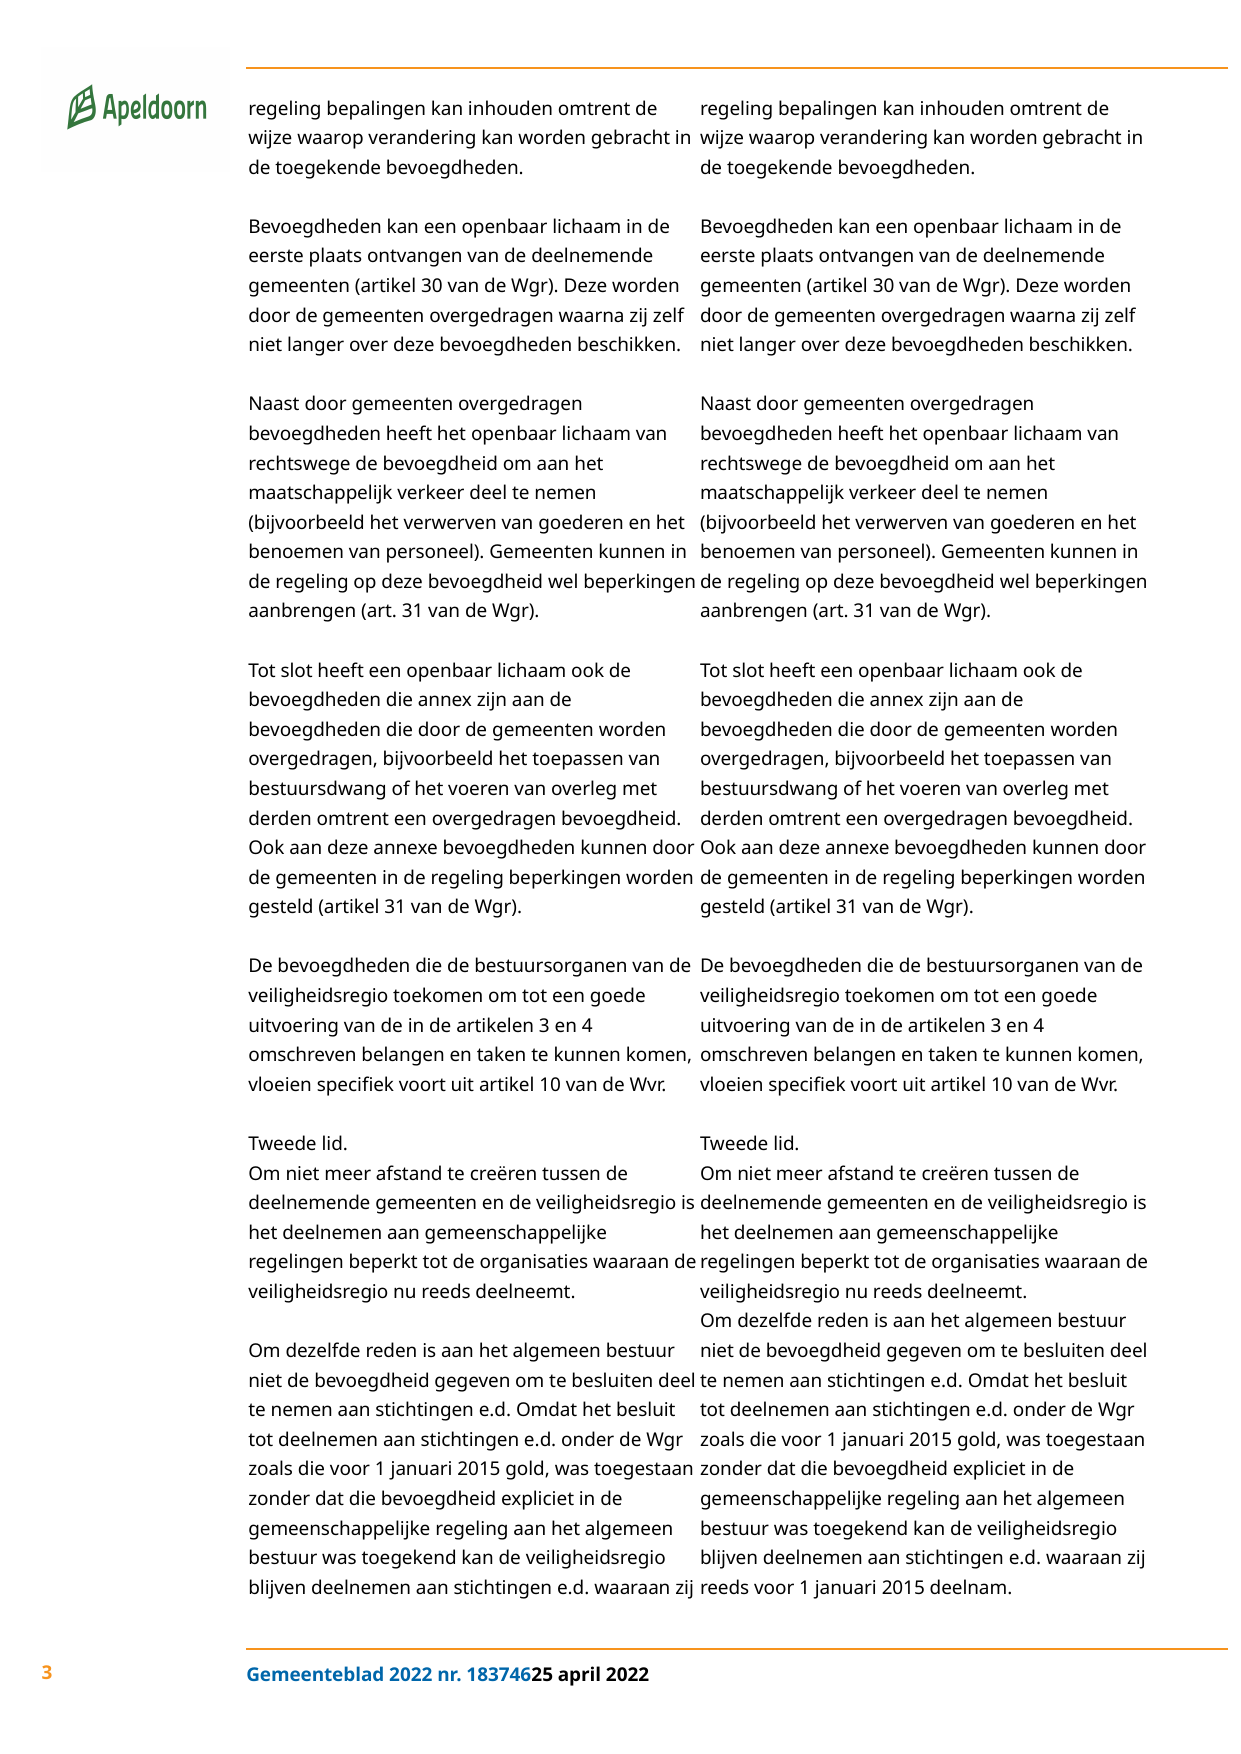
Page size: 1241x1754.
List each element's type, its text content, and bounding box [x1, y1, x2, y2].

table_cell regeling bepalingen kan inhouden omtrent de wijze waarop verandering kan worden gebracht in de toegekende bevoegdheden. Bevoegdheden kan een openbaar lichaam in de eerste plaats ontvangen van de deelnemende gemeenten (artikel 30 van de Wgr). Deze worden door de gemeenten overgedragen waarna zij zelf niet langer over deze bevoegdheden beschikken. Naast door gemeenten overgedragen bevoegdheden heeft het openbaar lichaam van rechtswege de bevoegdheid om aan het maatschappelijk verkeer deel te nemen (bijvoorbeeld het verwerven van goederen en het benoemen van personeel). Gemeenten kunnen in de regeling op deze bevoegdheid wel beperkingen aanbrengen (art. 31 van de Wgr). Tot slot heeft een openbaar lichaam ook de bevoegdheden die annex zijn aan de bevoegdheden die door de gemeenten worden overgedragen, bijvoorbeeld het toepassen van bestuursdwang of het voeren van overleg met derden omtrent een overgedragen bevoegdheid. Ook aan deze annexe bevoegdheden kunnen door de gemeenten in de regeling beperkingen worden gesteld (artikel 31 van de Wgr). De bevoegdheden die de bestuursorganen van de veiligheidsregio toekomen om tot een goede uitvoering van de in de artikelen 3 en 4 omschreven belangen en taken te kunnen komen, vloeien specifiek voort uit artikel 10 van de Wvr. Tweede lid. Om niet meer afstand te creëren tussen de deelnemende gemeenten en de veiligheidsregio is het deelnemen aan gemeenschappelijke regelingen beperkt tot de organisaties waaraan de veiligheidsregio nu reeds deelneemt. Om dezelfde reden is aan het algemeen bestuur niet de bevoegdheid gegeven om te besluiten deel te nemen aan stichtingen e.d. Omdat het besluit tot deelnemen aan stichtingen e.d. onder de Wgr zoals die voor 1 januari 2015 gold, was toegestaan zonder dat die bevoegdheid expliciet in de gemeenschappelijke regeling aan het algemeen bestuur was toegekend kan de veiligheidsregio blijven deelnemen aan stichtingen e.d. waaraan zij [248, 95, 700, 1600]
picture [41, 47, 231, 172]
table_cell regeling bepalingen kan inhouden omtrent de wijze waarop verandering kan worden gebracht in de toegekende bevoegdheden. Bevoegdheden kan een openbaar lichaam in de eerste plaats ontvangen van de deelnemende gemeenten (artikel 30 van de Wgr). Deze worden door de gemeenten overgedragen waarna zij zelf niet langer over deze bevoegdheden beschikken. Naast door gemeenten overgedragen bevoegdheden heeft het openbaar lichaam van rechtswege de bevoegdheid om aan het maatschappelijk verkeer deel te nemen (bijvoorbeeld het verwerven van goederen en het benoemen van personeel). Gemeenten kunnen in de regeling op deze bevoegdheid wel beperkingen aanbrengen (art. 31 van de Wgr). Tot slot heeft een openbaar lichaam ook de bevoegdheden die annex zijn aan de bevoegdheden die door de gemeenten worden overgedragen, bijvoorbeeld het toepassen van bestuursdwang of het voeren van overleg met derden omtrent een overgedragen bevoegdheid. Ook aan deze annexe bevoegdheden kunnen door de gemeenten in de regeling beperkingen worden gesteld (artikel 31 van de Wgr). De bevoegdheden die de bestuursorganen van de veiligheidsregio toekomen om tot een goede uitvoering van de in de artikelen 3 en 4 omschreven belangen en taken te kunnen komen, vloeien specifiek voort uit artikel 10 van de Wvr. Tweede lid. Om niet meer afstand te creëren tussen de deelnemende gemeenten en de veiligheidsregio is het deelnemen aan gemeenschappelijke regelingen beperkt tot de organisaties waaraan de veiligheidsregio nu reeds deelneemt. Om dezelfde reden is aan het algemeen bestuur niet de bevoegdheid gegeven om te besluiten deel te nemen aan stichtingen e.d. Omdat het besluit tot deelnemen aan stichtingen e.d. onder de Wgr zoals die voor 1 januari 2015 gold, was toegestaan zonder dat die bevoegdheid expliciet in de gemeenschappelijke regeling aan het algemeen bestuur was toegekend kan de veiligheidsregio blijven deelnemen aan stichtingen e.d. waaraan zij reeds voor 1 januari 2015 deelnam. [700, 95, 1152, 1600]
